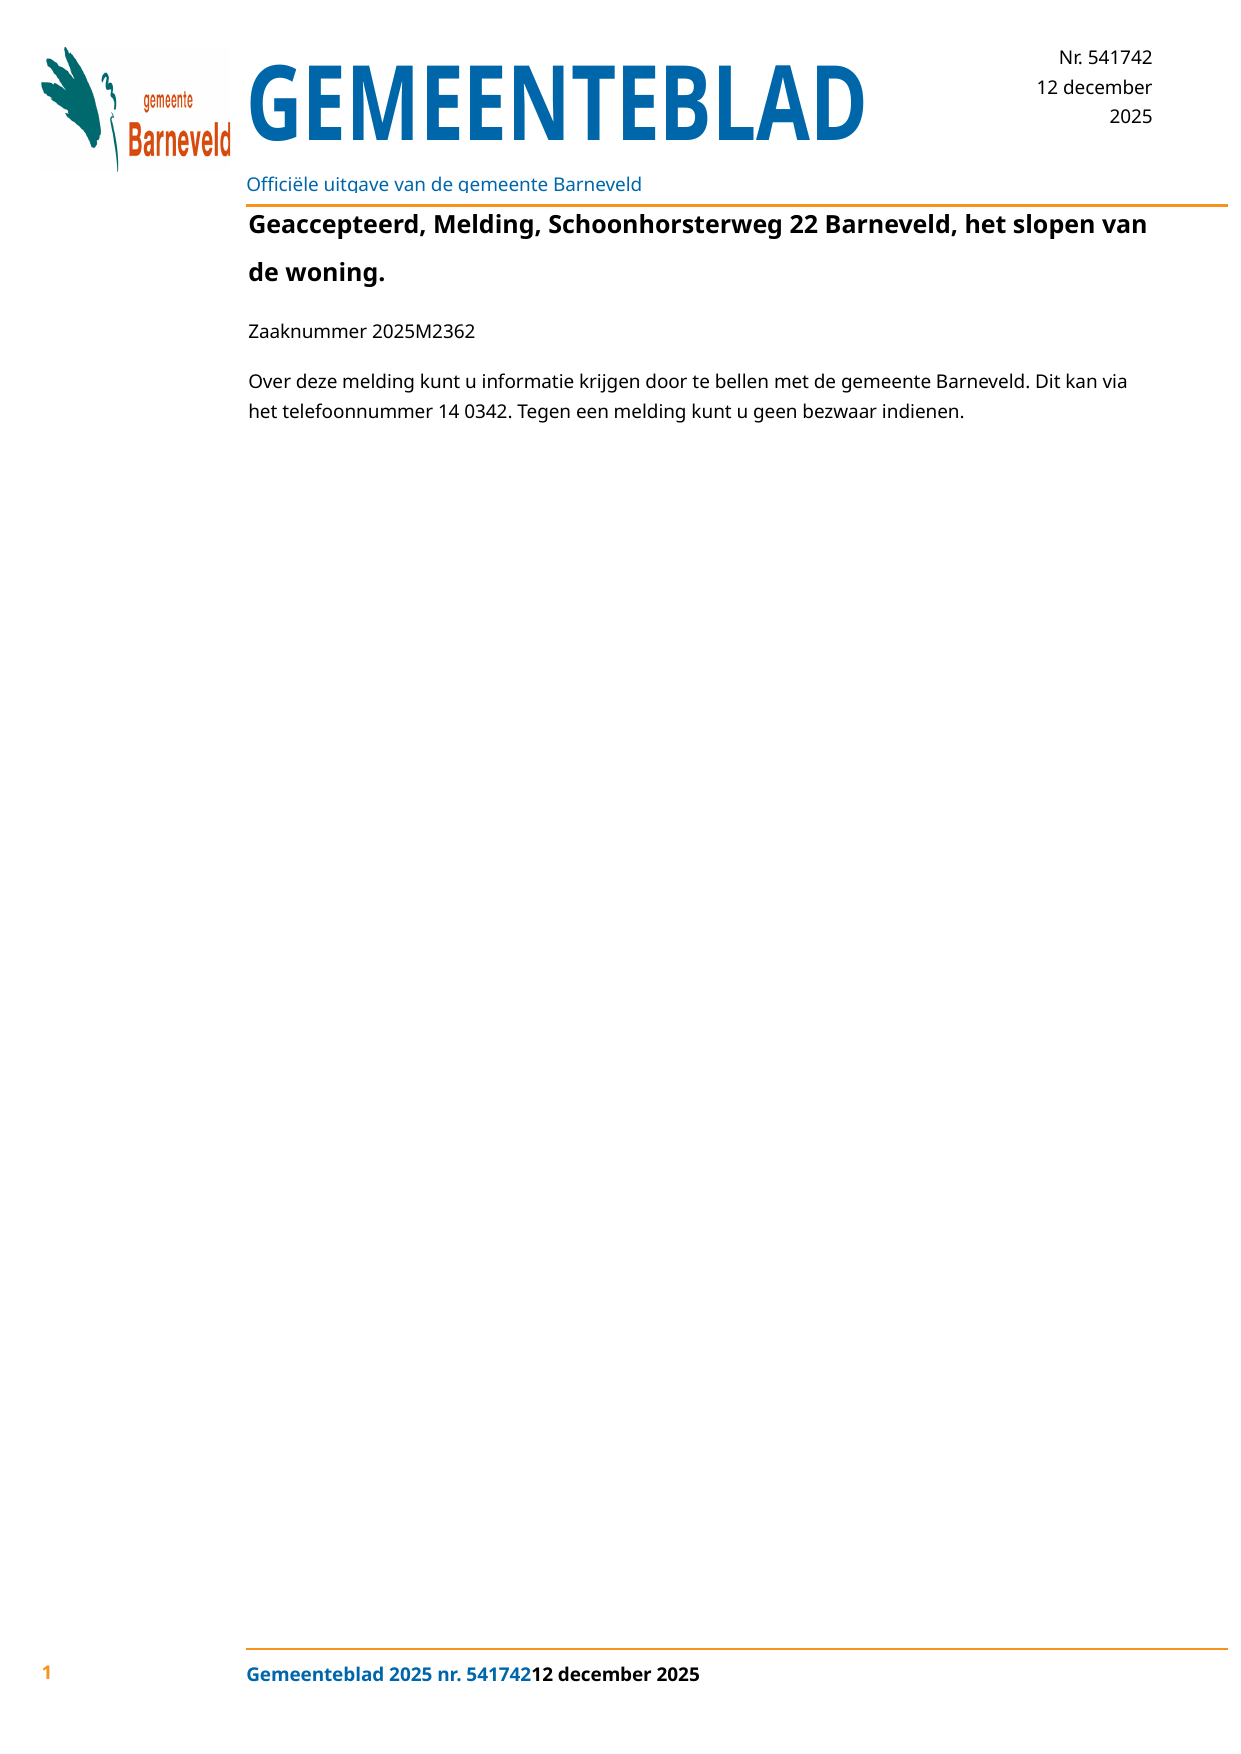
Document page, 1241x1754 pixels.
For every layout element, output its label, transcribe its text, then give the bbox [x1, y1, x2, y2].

text Zaaknummer 2025M2362 [248, 318, 1152, 344]
text Over deze melding kunt u informatie krijgen door te bellen met de gemeente Barneveld. Dit kan via het telefoonnummer 14 0342. Tegen een melding kunt u geen bezwaar indienen. [248, 368, 1152, 424]
text Geaccepteerd, Melding, Schoonhorsterweg 22 Barneveld, het slopen van de woning. [248, 207, 1152, 288]
picture [41, 47, 231, 172]
